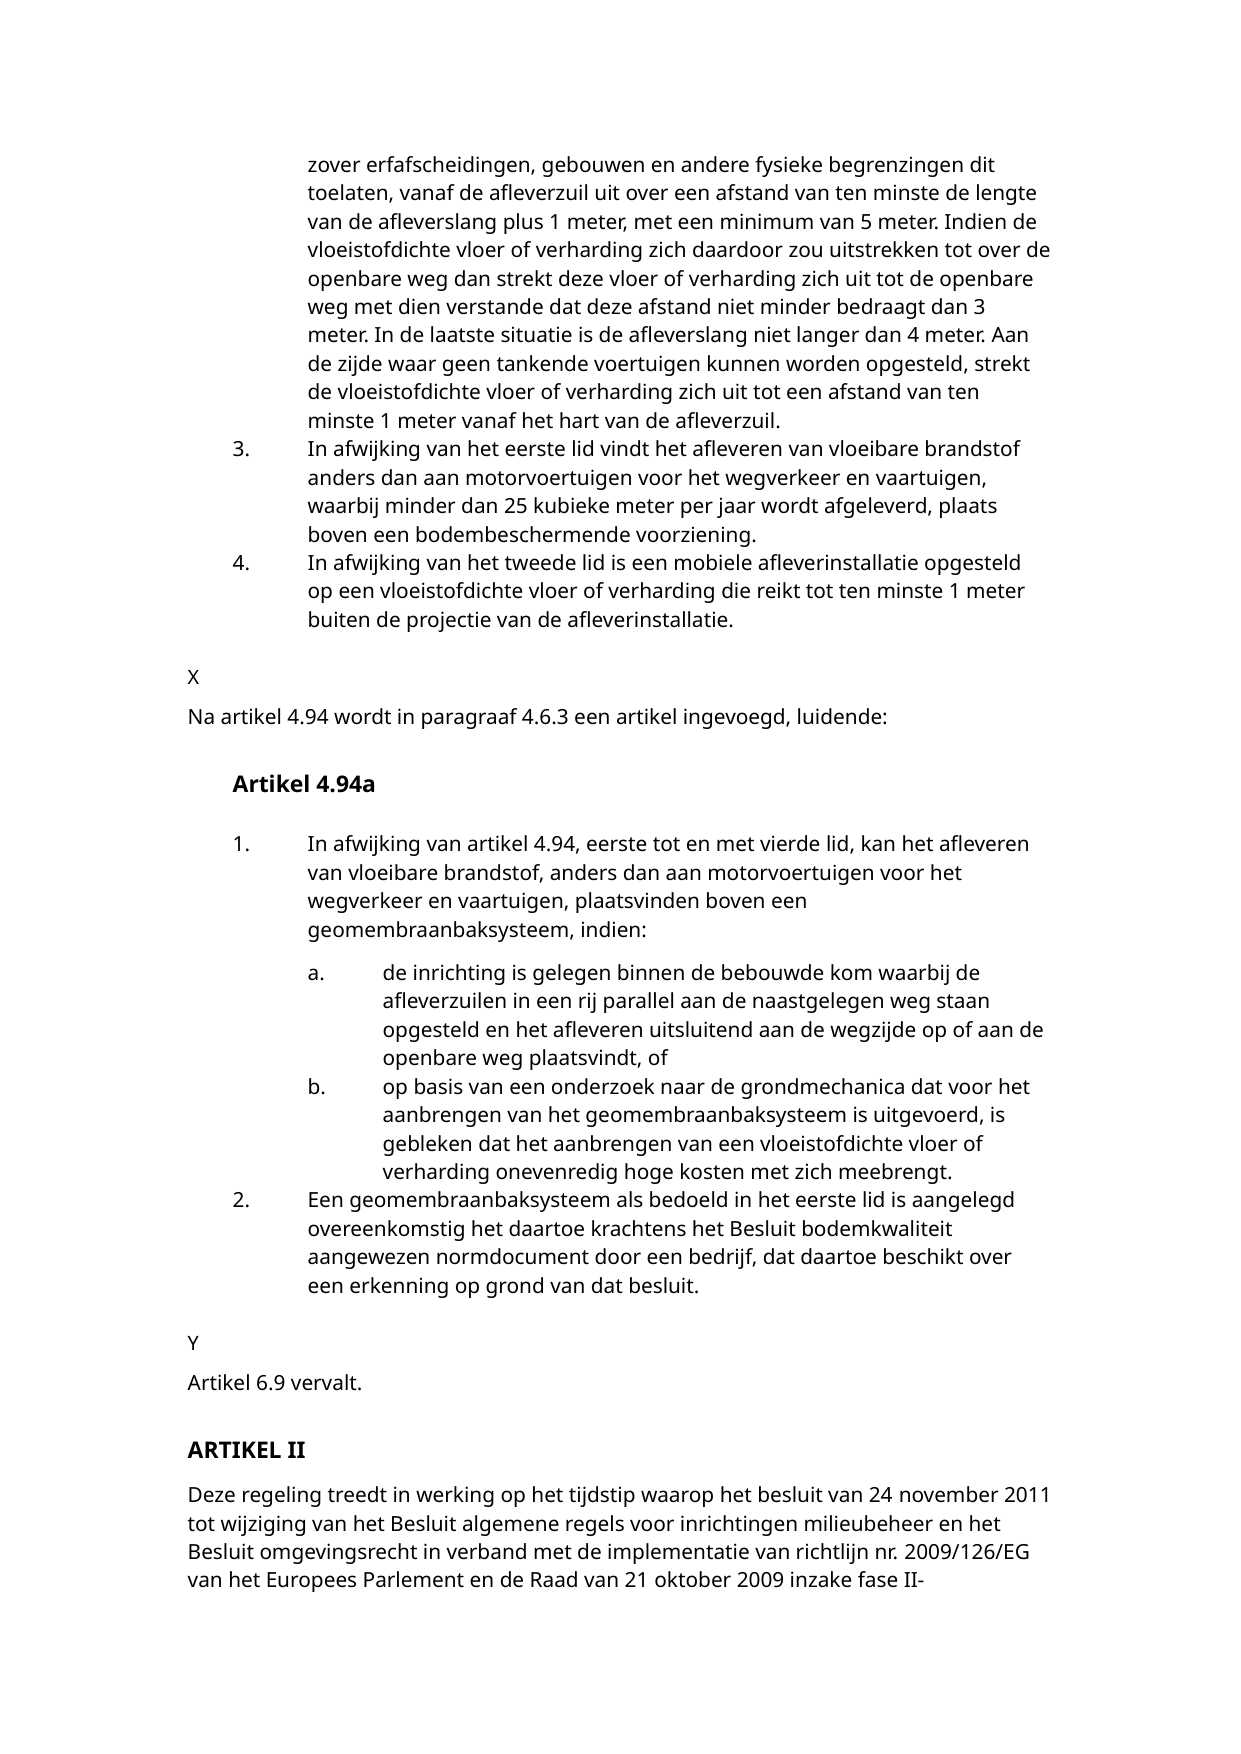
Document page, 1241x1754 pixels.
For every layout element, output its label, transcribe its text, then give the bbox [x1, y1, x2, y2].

text Y [187, 1329, 1053, 1356]
list op basis van een onderzoek naar de grondmechanica dat voor het aanbrengen van het geomembraanbaksysteem is uitgevoerd, is gebleken dat het aanbrengen van een vloeistofdichte vloer of verharding onevenredig hoge kosten met zich meebrengt. [307, 1072, 1053, 1186]
list de inrichting is gelegen binnen de bebouwde kom waarbij de afleverzuilen in een rij parallel aan de naastgelegen weg staan opgesteld en het afleveren uitsluitend aan de wegzijde op of aan de openbare weg plaatsvindt, of [307, 958, 1053, 1072]
subtitle Artikel 4.94a [232, 768, 1053, 799]
list In afwijking van het tweede lid is een mobiele afleverinstallatie opgesteld op een vloeistofdichte vloer of verharding die reikt tot ten minste 1 meter buiten de projectie van de afleverinstallatie. [232, 548, 1053, 633]
list Een geomembraanbaksysteem als bedoeld in het eerste lid is aangelegd overeenkomstig het daartoe krachtens het Besluit bodemkwaliteit aangewezen normdocument door een bedrijf, dat daartoe beschikt over een erkenning op grond van dat besluit. [232, 1186, 1053, 1299]
text X [187, 663, 1053, 690]
text Deze regeling treedt in werking op het tijdstip waarop het besluit van 24 november 2011 tot wijziging van het Besluit algemene regels voor inrichtingen milieubeheer en het Besluit omgevingsrecht in verband met de implementatie van richtlijn nr. 2009/126/EG van het Europees Parlement en de Raad van 21 oktober 2009 inzake fase II- [187, 1480, 1053, 1594]
subtitle ARTIKEL II [187, 1434, 1053, 1465]
list In afwijking van het eerste lid vindt het afleveren van vloeibare brandstof anders dan aan motorvoertuigen voor het wegverkeer en vaartuigen, waarbij minder dan 25 kubieke meter per jaar wordt afgeleverd, plaats boven een bodembeschermende voorziening. [232, 434, 1053, 548]
list zover erfafscheidingen, gebouwen en andere fysieke begrenzingen dit toelaten, vanaf de afleverzuil uit over een afstand van ten minste de lengte van de afleverslang plus 1 meter, met een minimum van 5 meter. Indien de vloeistofdichte vloer of verharding zich daardoor zou uitstrekken tot over de openbare weg dan strekt deze vloer of verharding zich uit tot de openbare weg met dien verstande dat deze afstand niet minder bedraagt dan 3 meter. In de laatste situatie is de afleverslang niet langer dan 4 meter. Aan de zijde waar geen tankende voertuigen kunnen worden opgesteld, strekt de vloeistofdichte vloer of verharding zich uit tot een afstand van ten minste 1 meter vanaf het hart van de afleverzuil. [232, 150, 1053, 434]
text Artikel 6.9 vervalt. [187, 1368, 1053, 1397]
list In afwijking van artikel 4.94, eerste tot en met vierde lid, kan het afleveren van vloeibare brandstof, anders dan aan motorvoertuigen voor het wegverkeer en vaartuigen, plaatsvinden boven een geomembraanbaksysteem, indien: [232, 829, 1053, 943]
text Na artikel 4.94 wordt in paragraaf 4.6.3 een artikel ingevoegd, luidende: [187, 702, 1053, 731]
